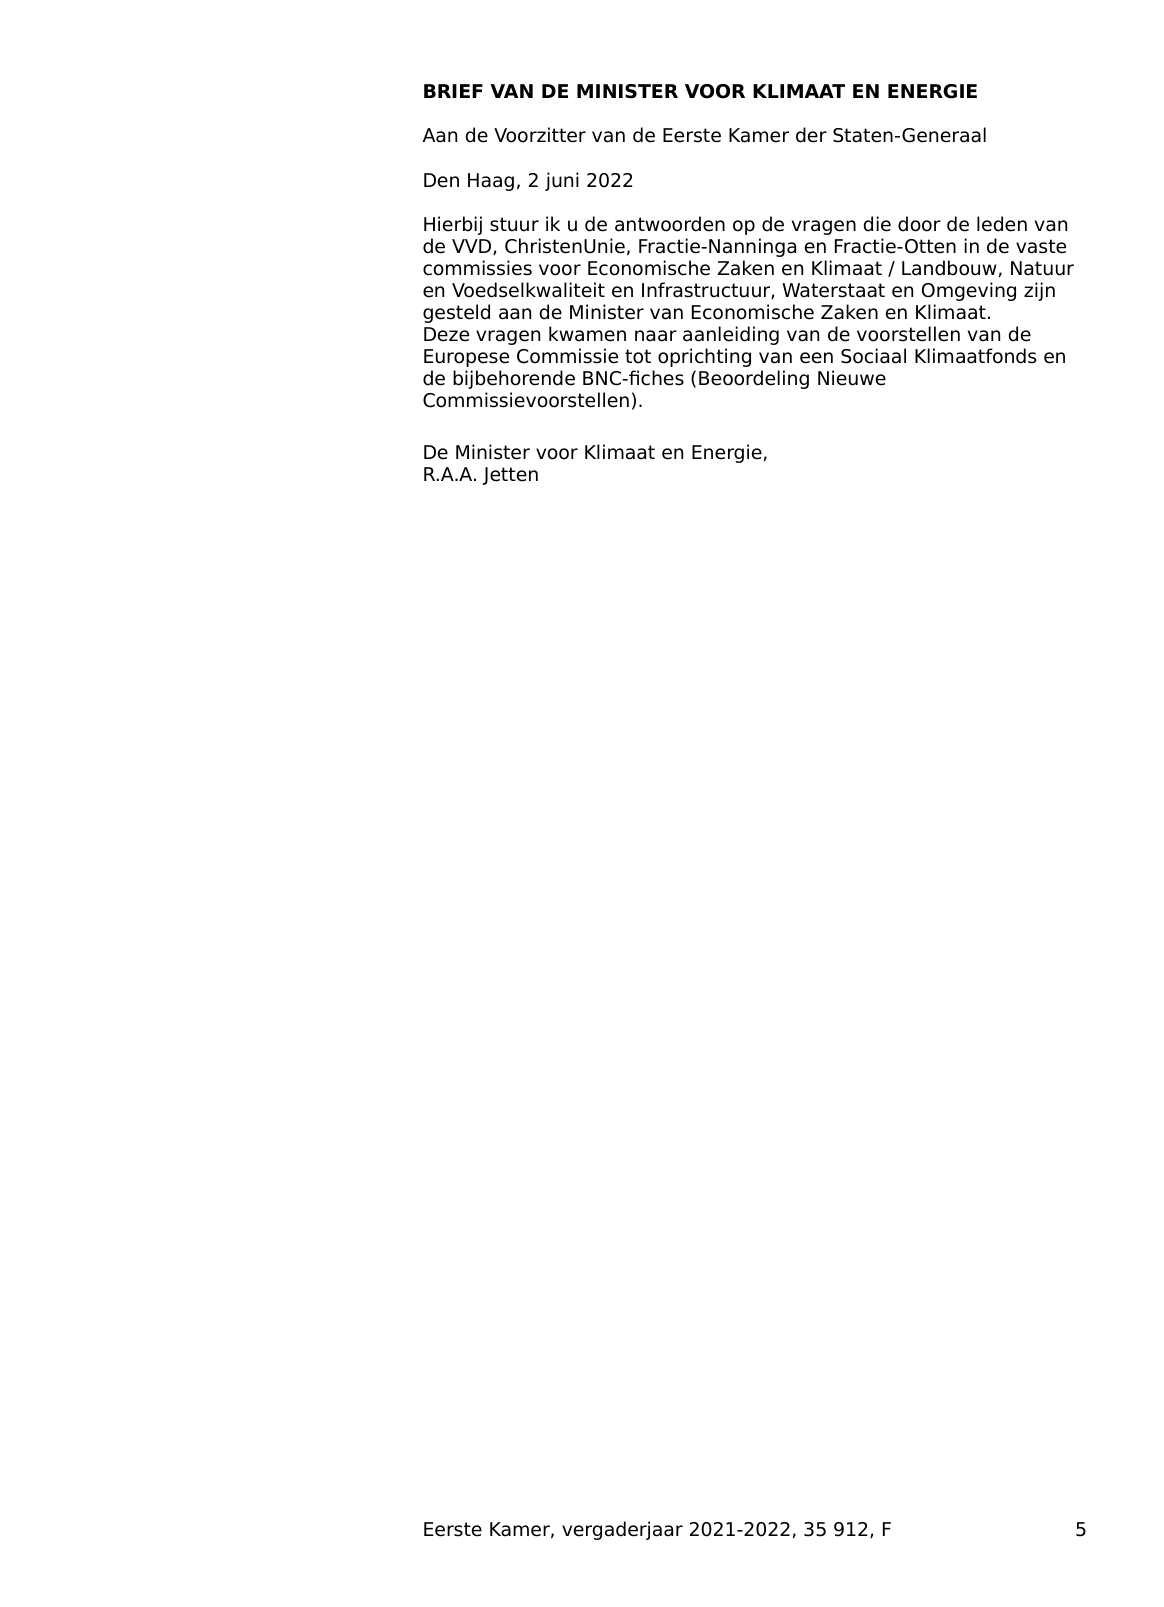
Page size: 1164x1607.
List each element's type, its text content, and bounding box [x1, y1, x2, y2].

text Aan de Voorzitter van de Eerste Kamer der Staten-Generaal [422, 125, 1087, 147]
text Hierbij stuur ik u de antwoorden op de vragen die door de leden van de VVD, ChristenUnie, Fractie-Nanninga en Fractie-Otten in de vaste commissies voor Economische Zaken en Klimaat / Landbouw, Natuur en Voedselkwaliteit en Infrastructuur, Waterstaat en Omgeving zijn gesteld aan de Minister van Economische Zaken en Klimaat. [422, 214, 1087, 324]
subtitle BRIEF VAN DE MINISTER VOOR KLIMAAT EN ENERGIE [422, 81, 1087, 103]
text De Minister voor Klimaat en Energie, R.A.A. Jetten [422, 442, 1087, 486]
text Deze vragen kwamen naar aanleiding van de voorstellen van de Europese Commissie tot oprichting van een Sociaal Klimaatfonds en de bijbehorende BNC-fiches (Beoordeling Nieuwe Commissievoorstellen). [422, 324, 1087, 412]
text Den Haag, 2 juni 2022 [422, 169, 1087, 192]
